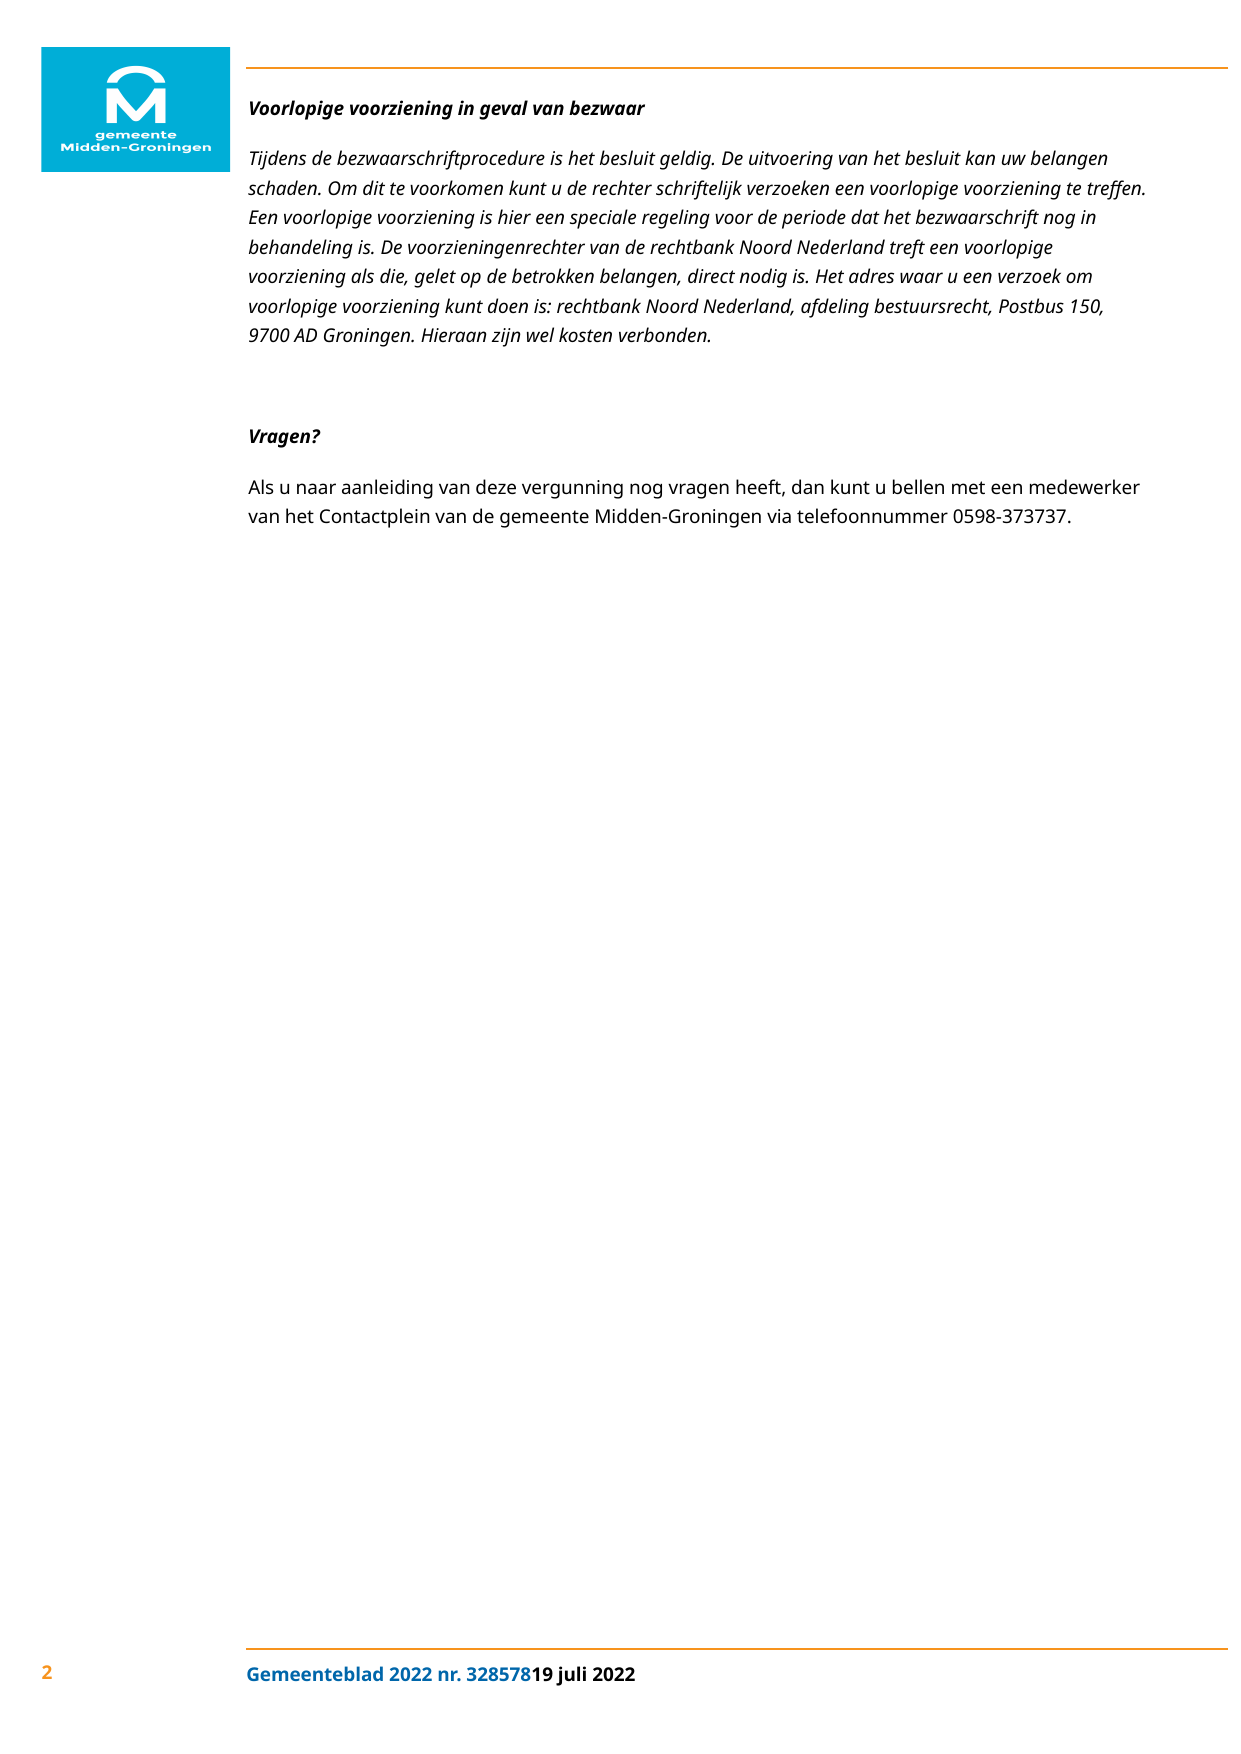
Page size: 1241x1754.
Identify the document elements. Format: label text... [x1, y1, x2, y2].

text Als u naar aanleiding van deze vergunning nog vragen heeft, dan kunt u bellen met een medewerker van het Contactplein van de gemeente Midden-Groningen via telefoonnummer 0598-373737. [248, 474, 1152, 529]
picture [184, 146, 190, 153]
text Vragen? [248, 423, 1152, 449]
text Voorlopige voorziening in geval van bezwaar [248, 95, 1152, 121]
picture [108, 66, 164, 82]
picture [107, 89, 165, 122]
text Tijdens de bezwaarschriftprocedure is het besluit geldig. De uitvoering van het besluit kan uw belangen schaden. Om dit te voorkomen kunt u de rechter schriftelijk verzoeken een voorlopige voorziening te treffen. Een voorlopige voorziening is hier een speciale regeling voor de periode dat het bezwaarschrift nog in behandeling is. De voorzieningenrechter van de rechtbank Noord Nederland treft een voorlopige voorziening als die, gelet op de betrokken belangen, direct nodig is. Het adres waar u een verzoek om voorlopige voorziening kunt doen is: rechtbank Noord Nederland, afdeling bestuursrecht, Postbus 150, 9700 AD Groningen. Hieraan zijn wel kosten verbonden. [248, 145, 1152, 348]
